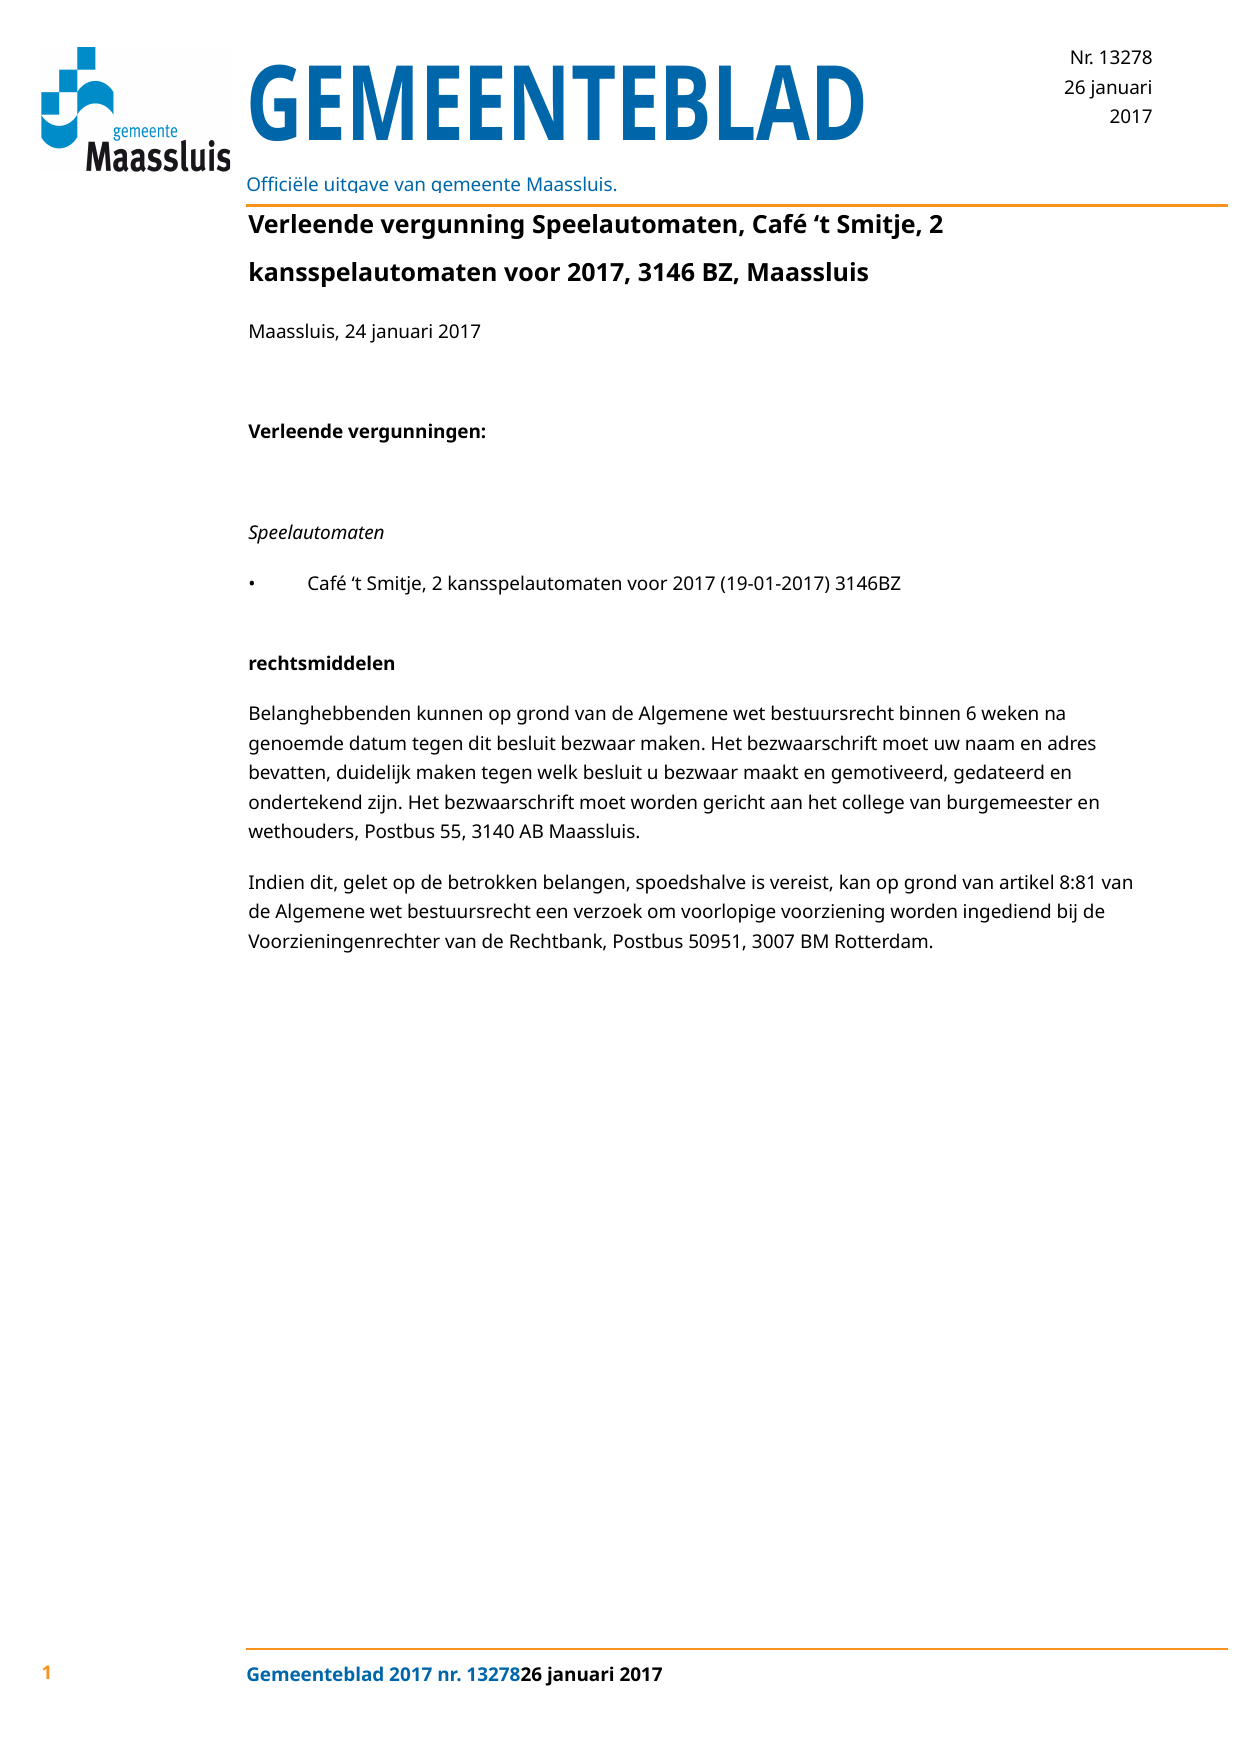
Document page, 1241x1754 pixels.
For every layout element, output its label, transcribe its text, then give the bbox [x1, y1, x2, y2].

text Verleende vergunning Speelautomaten, Café ‘t Smitje, 2 kansspelautomaten voor 2017, 3146 BZ, Maassluis [248, 207, 1152, 288]
text Speelautomaten [248, 519, 1152, 545]
picture [41, 47, 77, 92]
text Belanghebbenden kunnen op grond van de Algemene wet bestuursrecht binnen 6 weken na genoemde datum tegen dit besluit bezwaar maken. Het bezwaarschrift moet uw naam en adres bevatten, duidelijk maken tegen welk besluit u bezwaar maakt en gemotiveerd, gedateerd en ondertekend zijn. Het bezwaarschrift moet worden gericht aan het college van burgemeester en wethouders, Postbus 55, 3140 AB Maassluis. [248, 700, 1152, 844]
text Verleende vergunningen: [248, 419, 1152, 444]
list Café ‘t Smitje, 2 kansspelautomaten voor 2017 (19-01-2017) 3146BZ [248, 570, 1152, 596]
picture [41, 47, 231, 172]
text Maassluis, 24 januari 2017 [248, 318, 1152, 344]
text Indien dit, gelet op de betrokken belangen, spoedshalve is vereist, kan op grond van artikel 8:81 van de Algemene wet bestuursrecht een verzoek om voorlopige voorziening worden ingediend bij de Voorzieningenrechter van de Rechtbank, Postbus 50951, 3007 BM Rotterdam. [248, 869, 1152, 954]
text rechtsmiddelen [248, 650, 1152, 676]
